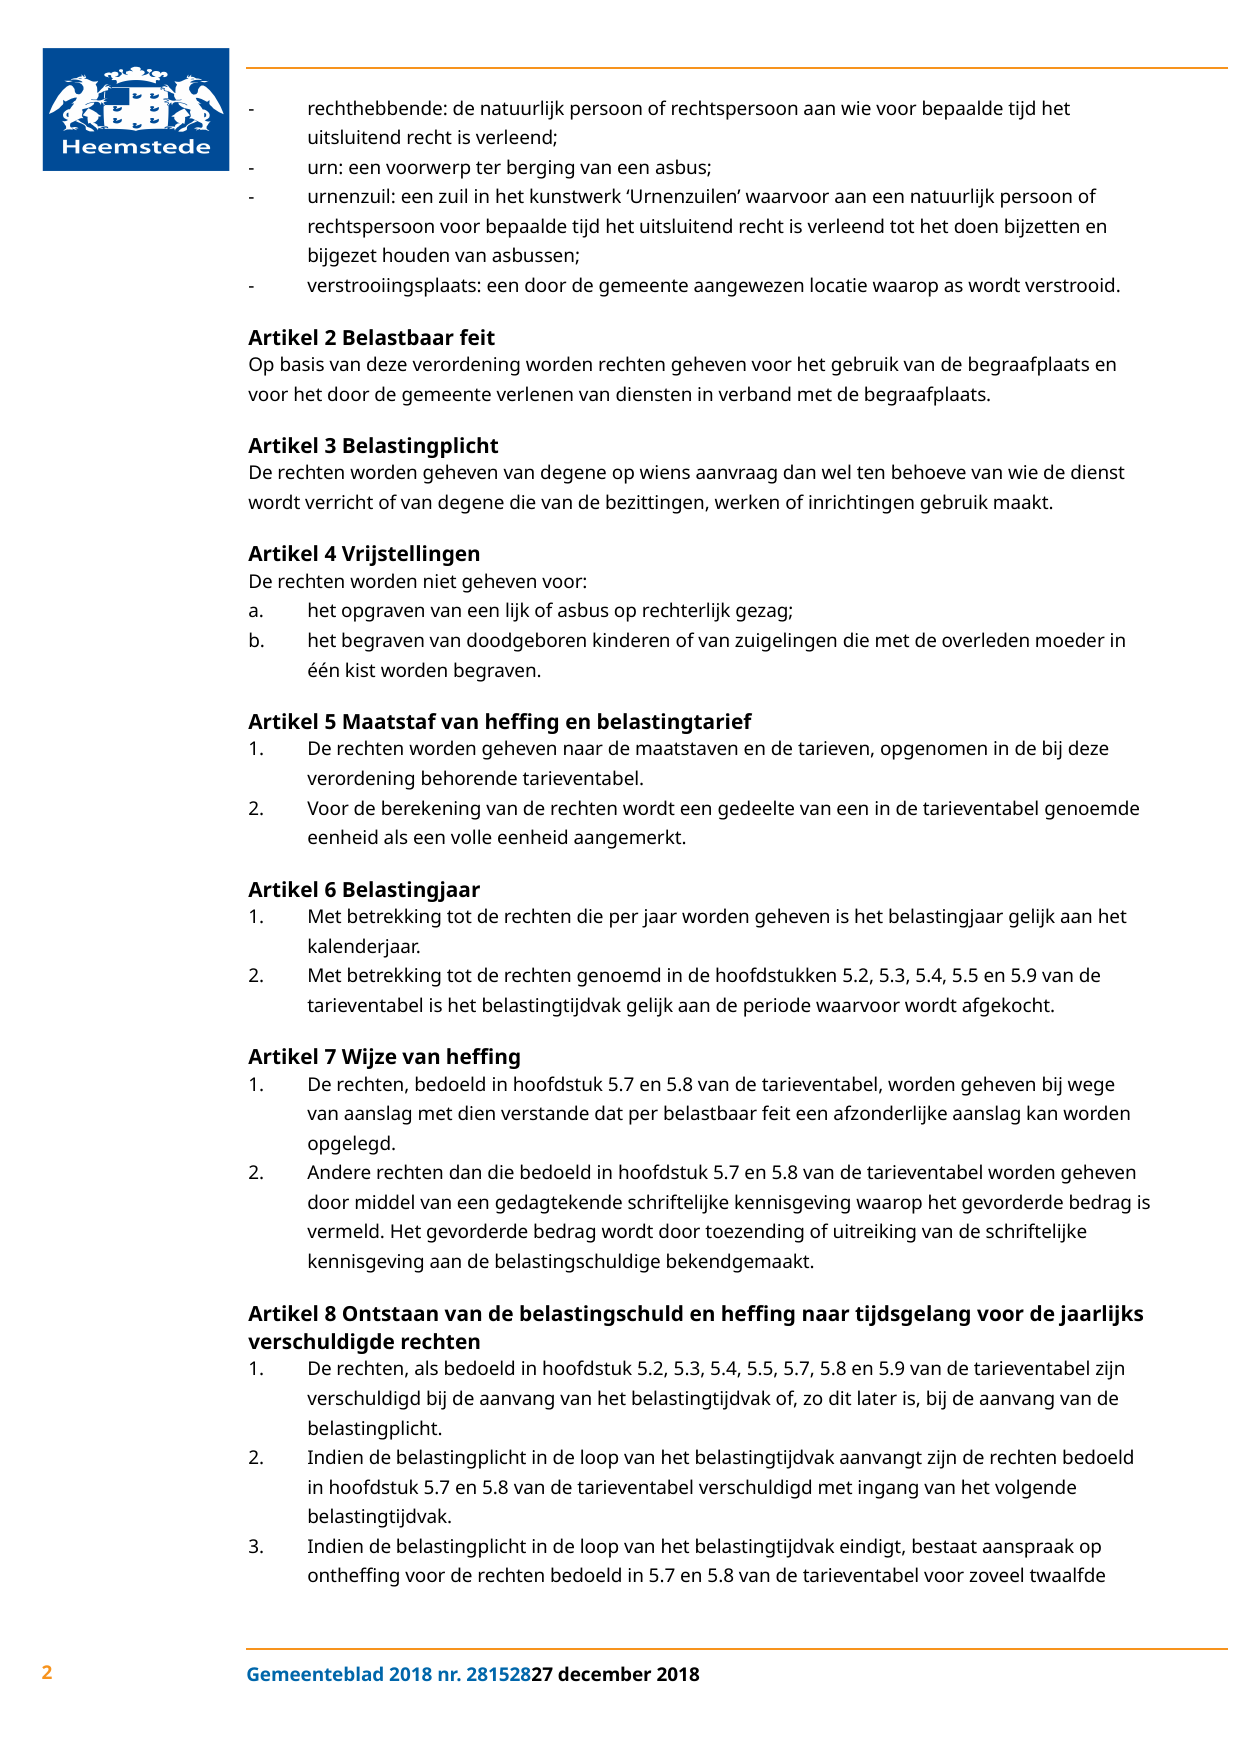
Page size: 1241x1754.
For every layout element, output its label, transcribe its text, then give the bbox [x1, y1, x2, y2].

list Andere rechten dan die bedoeld in hoofdstuk 5.7 en 5.8 van de tarieventabel worden geheven door middel van een gedagtekende schriftelijke kennisgeving waarop het gevorderde bedrag is vermeld. Het gevorderde bedrag wordt door toezending of uitreiking van de schriftelijke kennisgeving aan de belastingschuldige bekendgemaakt. [248, 1159, 1152, 1274]
text Artikel 3 Belastingplicht [248, 431, 1152, 459]
list het opgraven van een lijk of asbus op rechterlijk gezag; [248, 598, 1152, 623]
list Met betrekking tot de rechten die per jaar worden geheven is het belastingjaar gelijk aan het kalenderjaar. [248, 903, 1152, 958]
list verstrooiingsplaats: een door de gemeente aangewezen locatie waarop as wordt verstrooid. [248, 272, 1152, 298]
text Artikel 5 Maatstaf van heffing en belastingtarief [248, 707, 1152, 736]
text Artikel 4 Vrijstellingen [248, 539, 1152, 568]
list het begraven van doodgeboren kinderen of van zuigelingen die met de overleden moeder in één kist worden begraven. [248, 627, 1152, 682]
list Voor de berekening van de rechten wordt een gedeelte van een in de tarieventabel genoemde eenheid als een volle eenheid aangemerkt. [248, 795, 1152, 850]
list Indien de belastingplicht in de loop van het belastingtijdvak aanvangt zijn de rechten bedoeld in hoofdstuk 5.7 en 5.8 van de tarieventabel verschuldigd met ingang van het volgende belastingtijdvak. [248, 1444, 1152, 1529]
text De rechten worden niet geheven voor: [248, 568, 1152, 594]
picture [41, 47, 231, 172]
list urnenzuil: een zuil in het kunstwerk ‘Urnenzuilen’ waarvoor aan een natuurlijk persoon of rechtspersoon voor bepaalde tijd het uitsluitend recht is verleend tot het doen bijzetten en bijgezet houden van asbussen; [248, 183, 1152, 268]
list Met betrekking tot de rechten genoemd in de hoofdstukken 5.2, 5.3, 5.4, 5.5 en 5.9 van de tarieventabel is het belastingtijdvak gelijk aan de periode waarvoor wordt afgekocht. [248, 962, 1152, 1018]
list Indien de belastingplicht in de loop van het belastingtijdvak eindigt, bestaat aanspraak op ontheffing voor de rechten bedoeld in 5.7 en 5.8 van de tarieventabel voor zoveel twaalfde [248, 1533, 1152, 1588]
text Artikel 7 Wijze van heffing [248, 1042, 1152, 1071]
text De rechten worden geheven van degene op wiens aanvraag dan wel ten behoeve van wie de dienst wordt verricht of van degene die van de bezittingen, werken of inrichtingen gebruik maakt. [248, 459, 1152, 515]
list De rechten, bedoeld in hoofdstuk 5.7 en 5.8 van de tarieventabel, worden geheven bij wege van aanslag met dien verstande dat per belastbaar feit een afzonderlijke aanslag kan worden opgelegd. [248, 1071, 1152, 1156]
list rechthebbende: de natuurlijk persoon of rechtspersoon aan wie voor bepaalde tijd het uitsluitend recht is verleend; [248, 95, 1152, 150]
text Artikel 2 Belastbaar feit [248, 323, 1152, 351]
text Op basis van deze verordening worden rechten geheven voor het gebruik van de begraafplaats en voor het door de gemeente verlenen van diensten in verband met de begraafplaats. [248, 351, 1152, 406]
list urn: een voorwerp ter berging van een asbus; [248, 154, 1152, 180]
text Artikel 6 Belastingjaar [248, 875, 1152, 903]
list De rechten, als bedoeld in hoofdstuk 5.2, 5.3, 5.4, 5.5, 5.7, 5.8 en 5.9 van de tarieventabel zijn verschuldigd bij de aanvang van het belastingtijdvak of, zo dit later is, bij de aanvang van de belastingplicht. [248, 1356, 1152, 1441]
text Artikel 8 Ontstaan van de belastingschuld en heffing naar tijdsgelang voor de jaarlijks verschuldigde rechten [248, 1299, 1152, 1356]
list De rechten worden geheven naar de maatstaven en de tarieven, opgenomen in de bij deze verordening behorende tarieventabel. [248, 736, 1152, 791]
